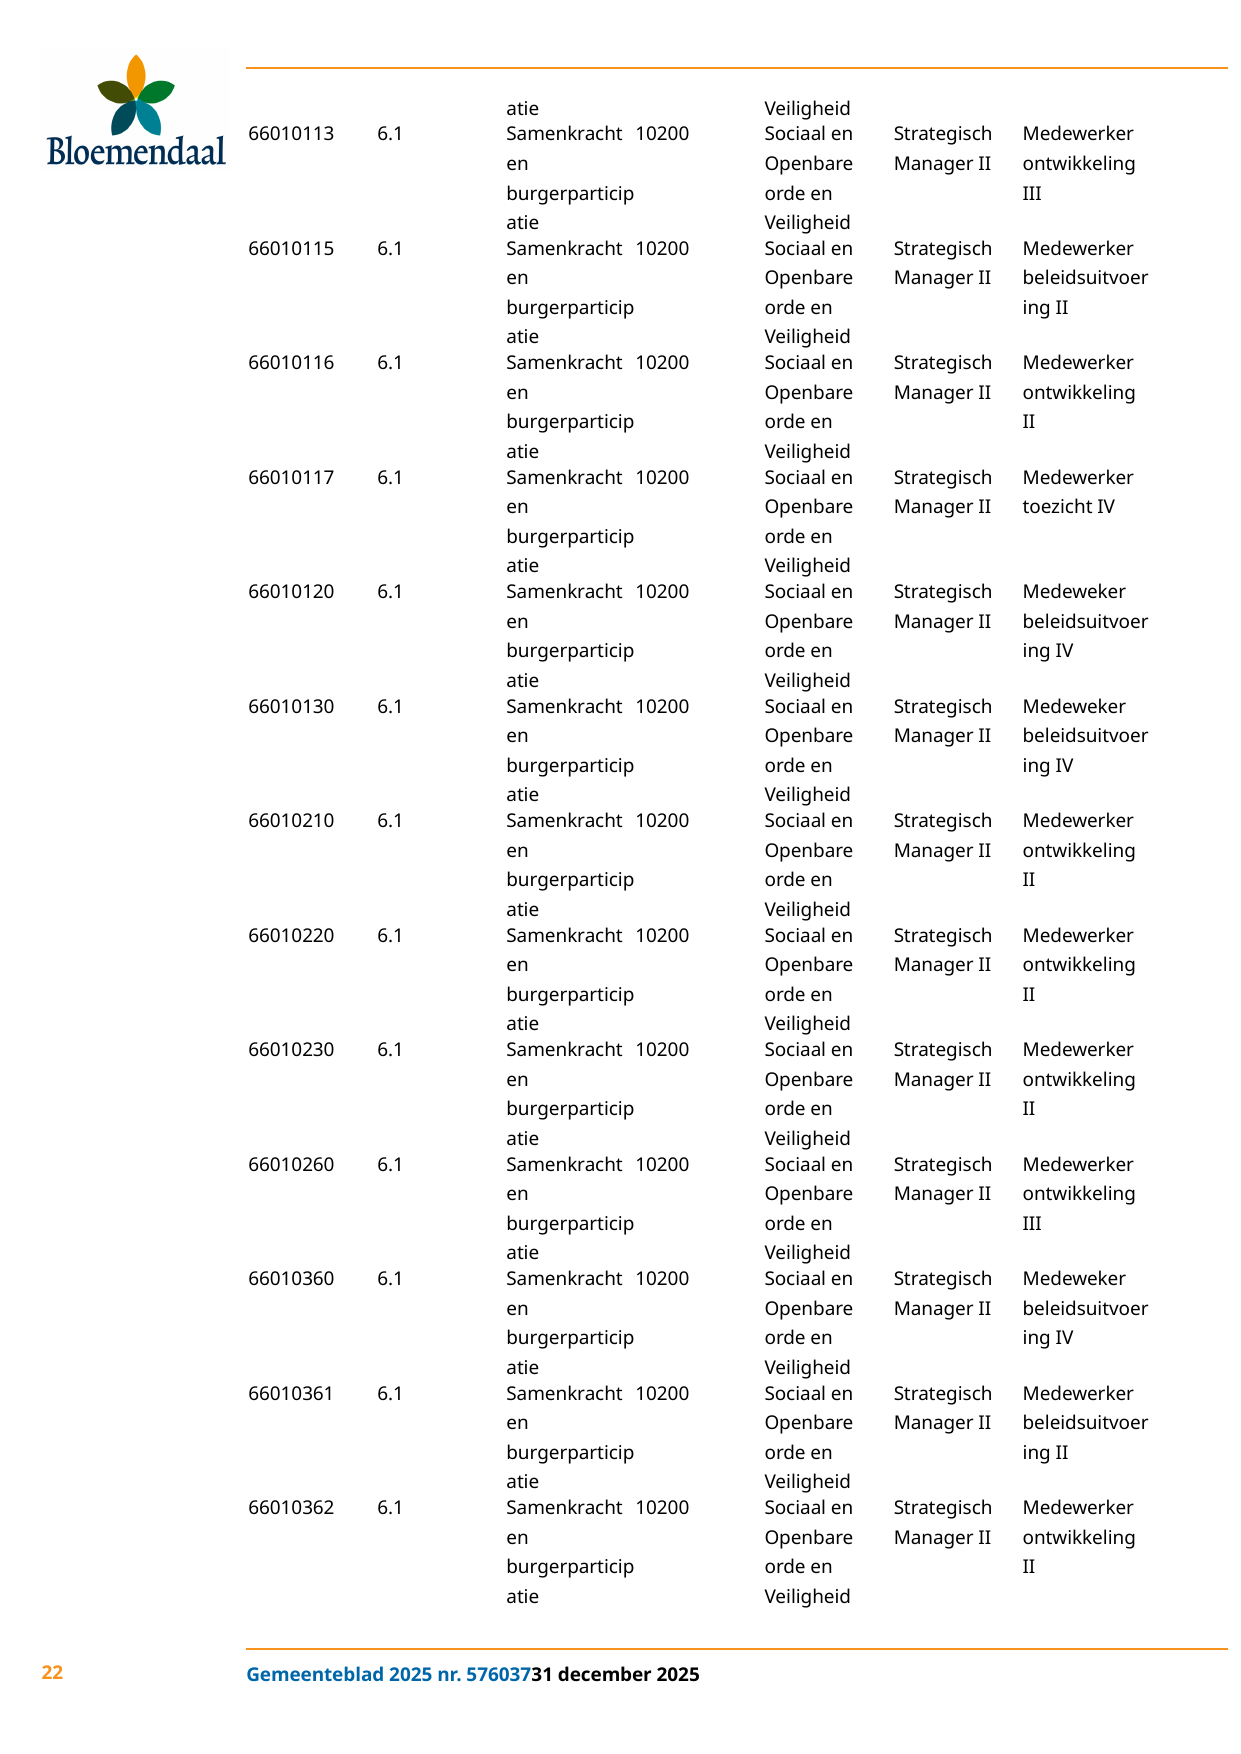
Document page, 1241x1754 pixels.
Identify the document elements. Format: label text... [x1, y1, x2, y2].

table_cell 10200 [635, 235, 764, 349]
table_cell Medewerker ontwikkeling II [1023, 808, 1152, 922]
table_cell Strategisch Manager II [894, 1380, 1022, 1494]
table_cell 6.1 [377, 1494, 506, 1609]
table_cell Samenkracht en burgerparticipatie [506, 1380, 635, 1494]
table_cell 66010130 [248, 693, 377, 807]
table_cell Sociaal en Openbare orde en Veiligheid [764, 1494, 893, 1609]
table_cell 66010120 [248, 579, 377, 693]
table_cell 6.1 [377, 808, 506, 922]
table_cell 66010113 [248, 121, 377, 235]
table_cell Samenkracht en burgerparticipatie [506, 1265, 635, 1380]
table_cell 10200 [635, 1036, 764, 1151]
table_cell Strategisch Manager II [894, 350, 1022, 464]
table_cell Strategisch Manager II [894, 693, 1022, 807]
table_cell Sociaal en Openbare orde en Veiligheid [764, 464, 893, 578]
table_cell 10200 [635, 579, 764, 693]
table_cell 66010220 [248, 922, 377, 1036]
table_cell 6.1 [377, 235, 506, 349]
table_cell 10200 [635, 808, 764, 922]
table_cell [635, 95, 764, 121]
table_cell Sociaal en Openbare orde en Veiligheid [764, 1380, 893, 1494]
table_cell 66010260 [248, 1151, 377, 1265]
table_cell Sociaal en Openbare orde en Veiligheid [764, 350, 893, 464]
table_cell 10200 [635, 1380, 764, 1494]
table_cell Samenkracht en burgerparticipatie [506, 1494, 635, 1609]
table_cell Strategisch Manager II [894, 808, 1022, 922]
table_cell 66010360 [248, 1265, 377, 1380]
table_cell 6.1 [377, 693, 506, 807]
table_cell 66010362 [248, 1494, 377, 1609]
table_cell 6.1 [377, 579, 506, 693]
table_cell 6.1 [377, 1151, 506, 1265]
table_cell 66010116 [248, 350, 377, 464]
table_cell Samenkracht en burgerparticipatie [506, 922, 635, 1036]
table_cell Strategisch Manager II [894, 1494, 1022, 1609]
table_cell Samenkracht en burgerparticipatie [506, 808, 635, 922]
table_cell 6.1 [377, 922, 506, 1036]
table_cell 10200 [635, 922, 764, 1036]
table_cell Medewerker beleidsuitvoering II [1023, 1380, 1152, 1494]
table_cell 10200 [635, 350, 764, 464]
table_cell 10200 [635, 1151, 764, 1265]
table_cell Samenkracht en burgerparticipatie [506, 693, 635, 807]
table_cell Medewerker ontwikkeling II [1023, 1494, 1152, 1609]
table_cell [1023, 95, 1152, 121]
table_cell Strategisch Manager II [894, 235, 1022, 349]
table_cell Strategisch Manager II [894, 922, 1022, 1036]
table_cell Medeweker beleidsuitvoering IV [1023, 693, 1152, 807]
table_cell 10200 [635, 693, 764, 807]
table_cell Samenkracht en burgerparticipatie [506, 235, 635, 349]
table_cell 10200 [635, 464, 764, 578]
table_cell Sociaal en Openbare orde en Veiligheid [764, 1036, 893, 1151]
table_cell Medewerker toezicht IV [1023, 464, 1152, 578]
table_cell Sociaal en Openbare orde en Veiligheid [764, 922, 893, 1036]
table_cell Medeweker beleidsuitvoering IV [1023, 579, 1152, 693]
table_cell Samenkracht en burgerparticipatie [506, 350, 635, 464]
table_cell Samenkracht en burgerparticipatie [506, 464, 635, 578]
table_cell 66010117 [248, 464, 377, 578]
table_cell atie [506, 95, 635, 121]
table_cell 66010210 [248, 808, 377, 922]
table_cell 10200 [635, 121, 764, 235]
table_cell 6.1 [377, 1036, 506, 1151]
table_cell Sociaal en Openbare orde en Veiligheid [764, 1151, 893, 1265]
table_cell [377, 95, 506, 121]
table_cell Medewerker beleidsuitvoering II [1023, 235, 1152, 349]
table_cell Strategisch Manager II [894, 1265, 1022, 1380]
table_cell Medewerker ontwikkeling II [1023, 922, 1152, 1036]
table_cell Strategisch Manager II [894, 1151, 1022, 1265]
table_cell 6.1 [377, 121, 506, 235]
table_cell Strategisch Manager II [894, 121, 1022, 235]
table_cell 10200 [635, 1494, 764, 1609]
table_cell [248, 95, 377, 121]
table_cell 10200 [635, 1265, 764, 1380]
table_cell 6.1 [377, 350, 506, 464]
table_cell Sociaal en Openbare orde en Veiligheid [764, 579, 893, 693]
table_cell Medeweker beleidsuitvoering IV [1023, 1265, 1152, 1380]
table_cell Sociaal en Openbare orde en Veiligheid [764, 121, 893, 235]
table_cell Medewerker ontwikkeling II [1023, 1036, 1152, 1151]
table_cell Sociaal en Openbare orde en Veiligheid [764, 1265, 893, 1380]
table_cell Sociaal en Openbare orde en Veiligheid [764, 808, 893, 922]
table_cell 6.1 [377, 464, 506, 578]
table_cell Strategisch Manager II [894, 1036, 1022, 1151]
table_cell Sociaal en Openbare orde en Veiligheid [764, 235, 893, 349]
table_cell 6.1 [377, 1380, 506, 1494]
table_cell Medewerker ontwikkeling III [1023, 121, 1152, 235]
table_cell Medewerker ontwikkeling II [1023, 350, 1152, 464]
table_cell 66010115 [248, 235, 377, 349]
table_cell Samenkracht en burgerparticipatie [506, 1151, 635, 1265]
table_cell Samenkracht en burgerparticipatie [506, 121, 635, 235]
table_cell [894, 95, 1022, 121]
table_cell Strategisch Manager II [894, 464, 1022, 578]
table_cell 66010361 [248, 1380, 377, 1494]
table_cell 6.1 [377, 1265, 506, 1380]
table_cell Veiligheid [764, 95, 893, 121]
table_cell Sociaal en Openbare orde en Veiligheid [764, 693, 893, 807]
table_cell Strategisch Manager II [894, 579, 1022, 693]
table_cell Samenkracht en burgerparticipatie [506, 1036, 635, 1151]
table_cell Medewerker ontwikkeling III [1023, 1151, 1152, 1265]
table_cell Samenkracht en burgerparticipatie [506, 579, 635, 693]
picture [41, 47, 231, 172]
table_cell 66010230 [248, 1036, 377, 1151]
